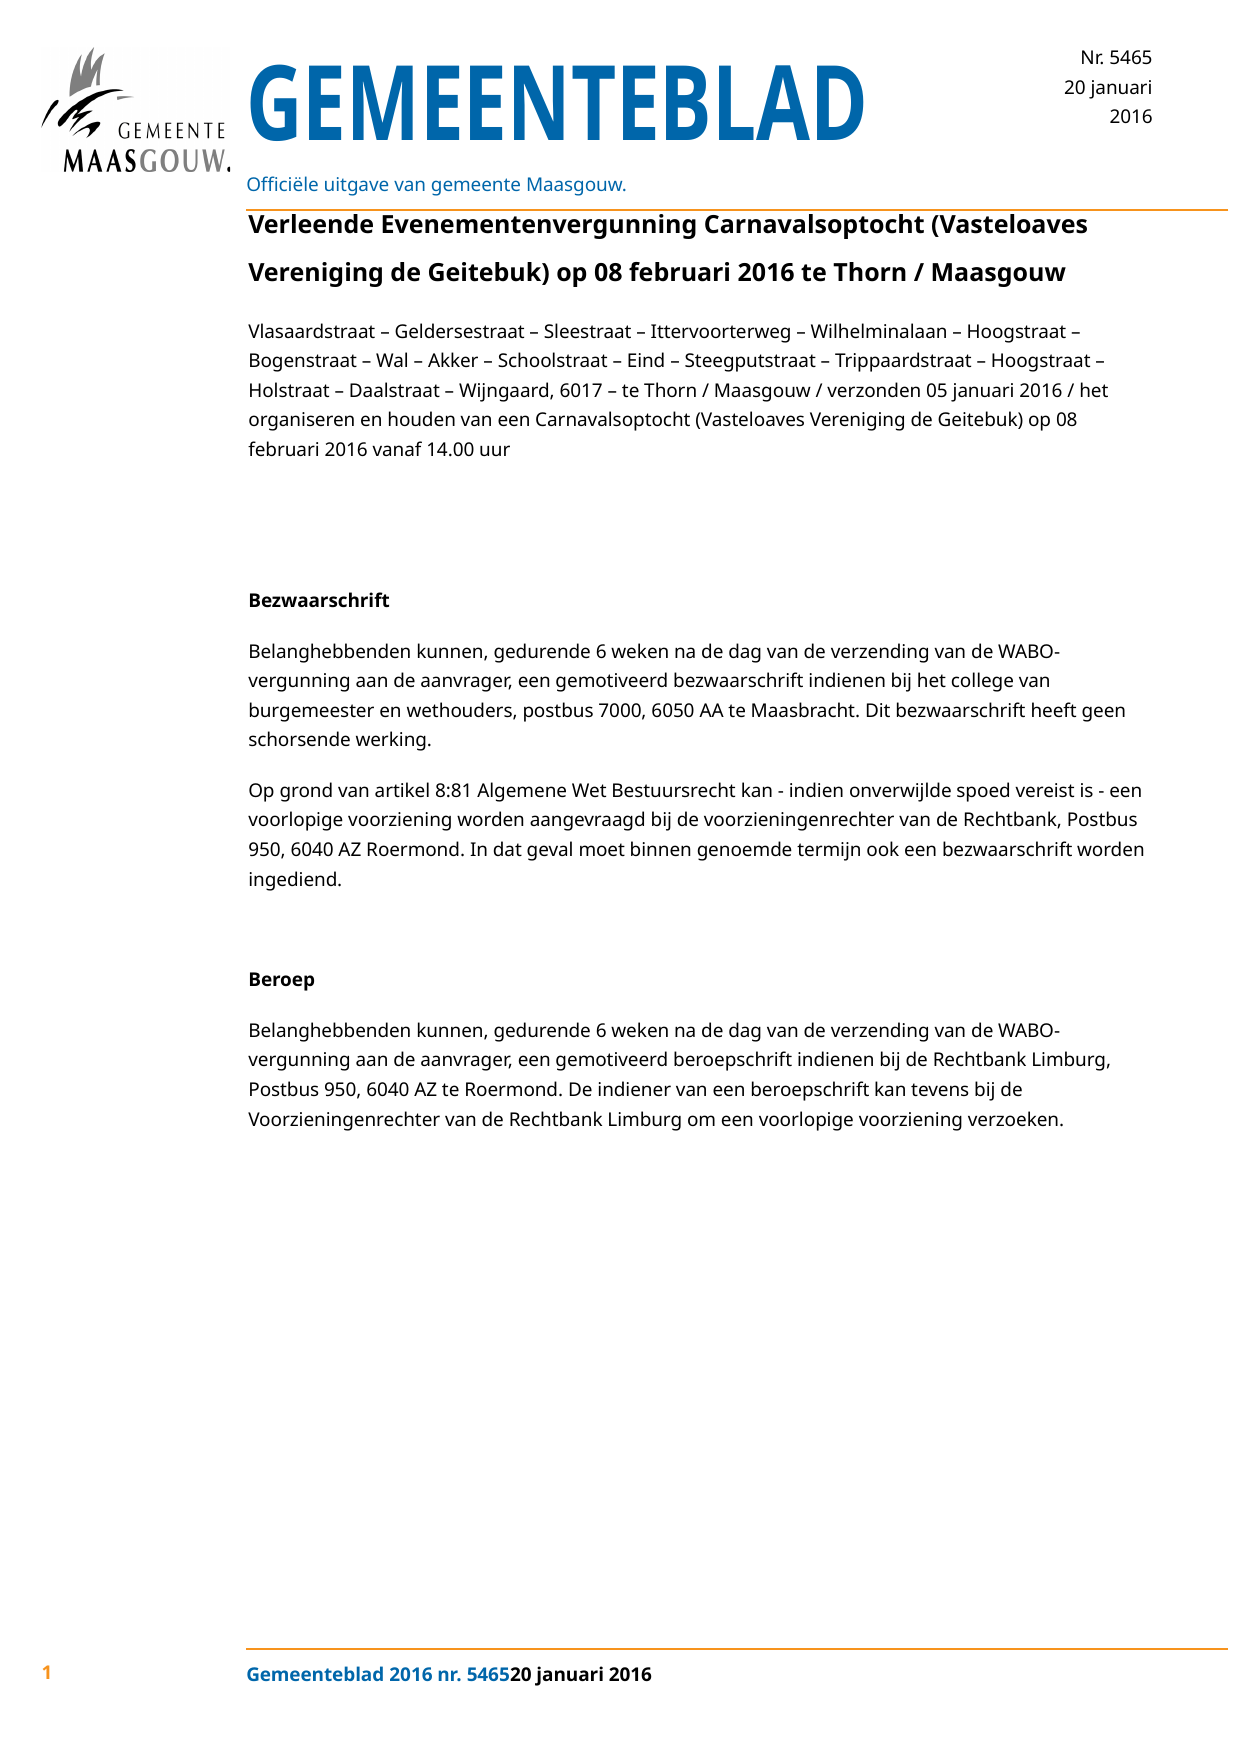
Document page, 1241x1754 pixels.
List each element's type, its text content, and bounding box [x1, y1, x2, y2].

text Verleende Evenementenvergunning Carnavalsoptocht (Vasteloaves Vereniging de Geitebuk) op 08 februari 2016 te Thorn / Maasgouw [248, 211, 1152, 288]
text Belanghebbenden kunnen, gedurende 6 weken na de dag van de verzending van de WABO-vergunning aan de aanvrager, een gemotiveerd beroepschrift indienen bij de Rechtbank Limburg, Postbus 950, 6040 AZ te Roermond. De indiener van een beroepschrift kan tevens bij de Voorzieningenrechter van de Rechtbank Limburg om een voorlopige voorziening verzoeken. [248, 1017, 1152, 1132]
text Op grond van artikel 8:81 Algemene Wet Bestuursrecht kan - indien onverwijlde spoed vereist is - een voorlopige voorziening worden aangevraagd bij de voorzieningenrechter van de Rechtbank, Postbus 950, 6040 AZ Roermond. In dat geval moet binnen genoemde termijn ook een bezwaarschrift worden ingediend. [248, 777, 1152, 892]
text Beroep [248, 967, 1152, 992]
text Vlasaardstraat – Geldersestraat – Sleestraat – Ittervoorterweg – Wilhelminalaan – Hoogstraat – Bogenstraat – Wal – Akker – Schoolstraat – Eind – Steegputstraat – Trippaardstraat – Hoogstraat – Holstraat – Daalstraat – Wijngaard, 6017 – te Thorn / Maasgouw / verzonden 05 januari 2016 / het organiseren en houden van een Carnavalsoptocht (Vasteloaves Vereniging de Geitebuk) op 08 februari 2016 vanaf 14.00 uur [248, 318, 1152, 462]
text Belanghebbenden kunnen, gedurende 6 weken na de dag van de verzending van de WABO-vergunning aan de aanvrager, een gemotiveerd bezwaarschrift indienen bij het college van burgemeester en wethouders, postbus 7000, 6050 AA te Maasbracht. Dit bezwaarschrift heeft geen schorsende werking. [248, 638, 1152, 752]
picture [41, 47, 231, 172]
text Bezwaarschrift [248, 587, 1152, 613]
